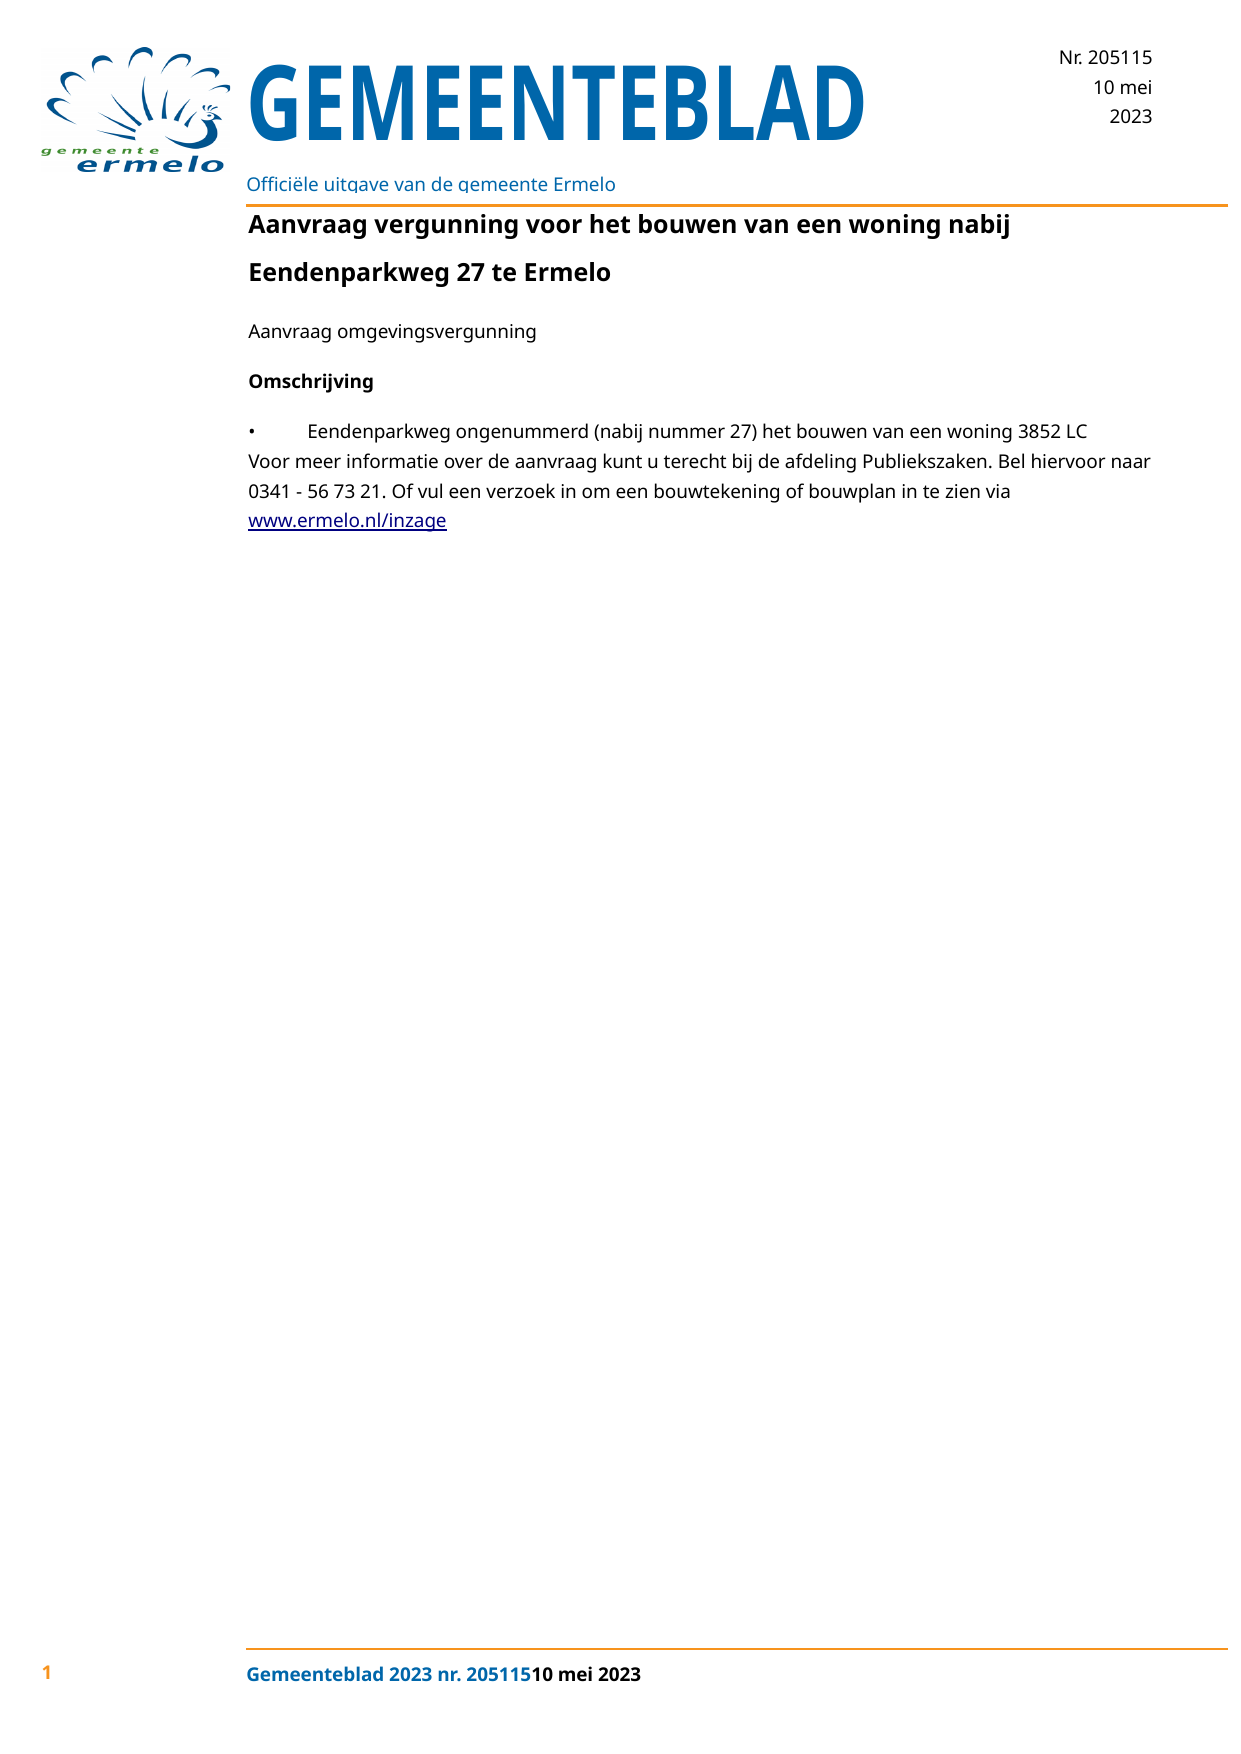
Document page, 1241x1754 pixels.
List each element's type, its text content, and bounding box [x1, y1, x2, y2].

text Aanvraag vergunning voor het bouwen van een woning nabij Eendenparkweg 27 te Ermelo [248, 207, 1152, 288]
text Voor meer informatie over de aanvraag kunt u terecht bij de afdeling Publiekszaken. Bel hiervoor naar 0341 - 56 73 21. Of vul een verzoek in om een bouwtekening of bouwplan in te zien via www.ermelo.nl/inzage [248, 448, 1152, 533]
text Omschrijving [248, 368, 1152, 394]
text Aanvraag omgevingsvergunning [248, 318, 1152, 344]
list Eendenparkweg ongenummerd (nabij nummer 27) het bouwen van een woning 3852 LC [248, 419, 1152, 444]
picture [41, 47, 231, 172]
